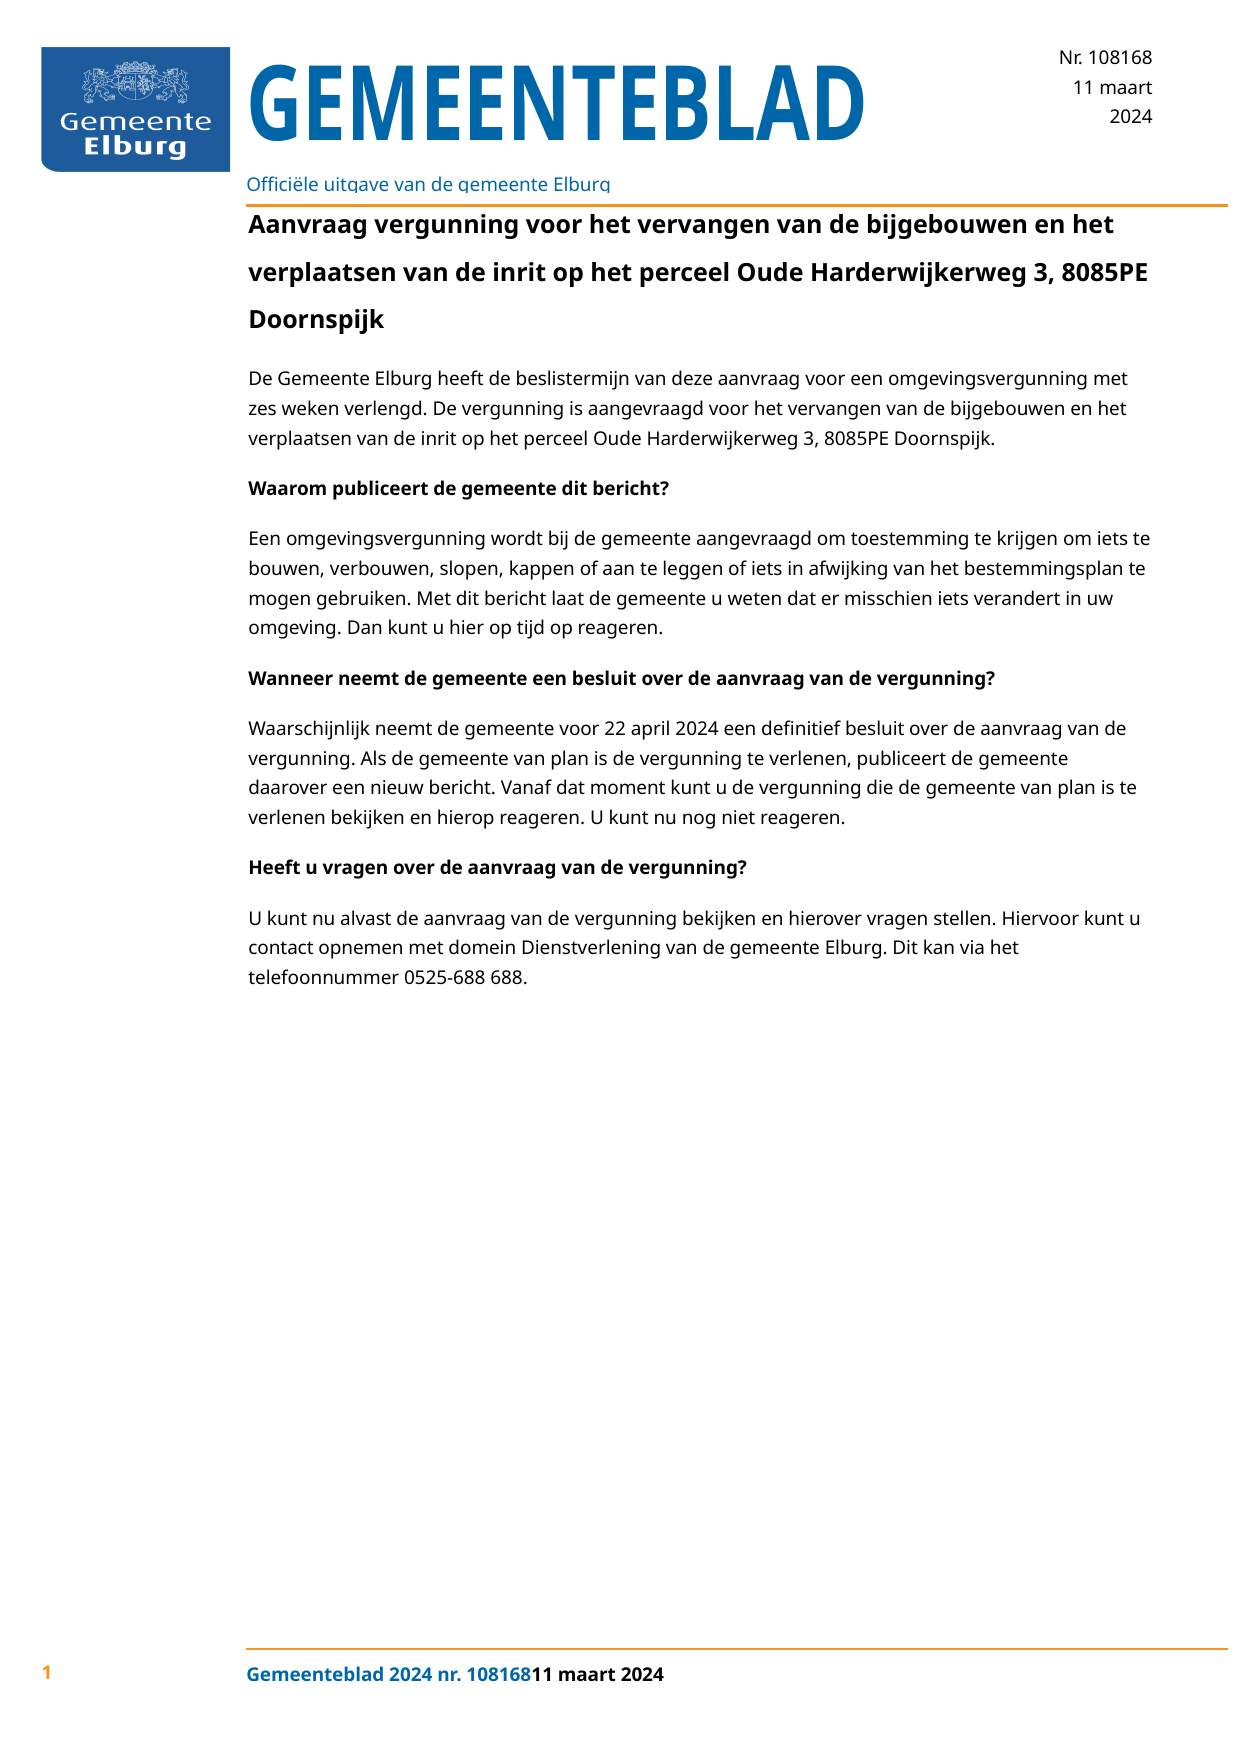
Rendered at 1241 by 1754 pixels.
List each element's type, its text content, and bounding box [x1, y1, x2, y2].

text Wanneer neemt de gemeente een besluit over de aanvraag van de vergunning? [248, 665, 1152, 690]
text Aanvraag vergunning voor het vervangen van de bijgebouwen en het verplaatsen van de inrit op het perceel Oude Harderwijkerweg 3, 8085PE Doornspijk [248, 207, 1152, 336]
text De Gemeente Elburg heeft de beslistermijn van deze aanvraag voor een omgevingsvergunning met zes weken verlengd. De vergunning is aangevraagd voor het vervangen van de bijgebouwen en het verplaatsen van de inrit op het perceel Oude Harderwijkerweg 3, 8085PE Doornspijk. [248, 366, 1152, 450]
text Heeft u vragen over de aanvraag van de vergunning? [248, 854, 1152, 880]
text Een omgevingsvergunning wordt bij de gemeente aangevraagd om toestemming te krijgen om iets te bouwen, verbouwen, slopen, kappen of aan te leggen of iets in afwijking van het bestemmingsplan te mogen gebruiken. Met dit bericht laat de gemeente u weten dat er misschien iets verandert in uw omgeving. Dan kunt u hier op tijd op reageren. [248, 526, 1152, 640]
picture [41, 47, 231, 172]
text Waarom publiceert de gemeente dit bericht? [248, 475, 1152, 501]
text Waarschijnlijk neemt de gemeente voor 22 april 2024 een definitief besluit over de aanvraag van de vergunning. Als de gemeente van plan is de vergunning te verlenen, publiceert de gemeente daarover een nieuw bericht. Vanaf dat moment kunt u de vergunning die de gemeente van plan is te verlenen bekijken en hierop reageren. U kunt nu nog niet reageren. [248, 715, 1152, 829]
text U kunt nu alvast de aanvraag van de vergunning bekijken en hierover vragen stellen. Hiervoor kunt u contact opnemen met domein Dienstverlening van de gemeente Elburg. Dit kan via het telefoonnummer 0525-688 688. [248, 905, 1152, 989]
